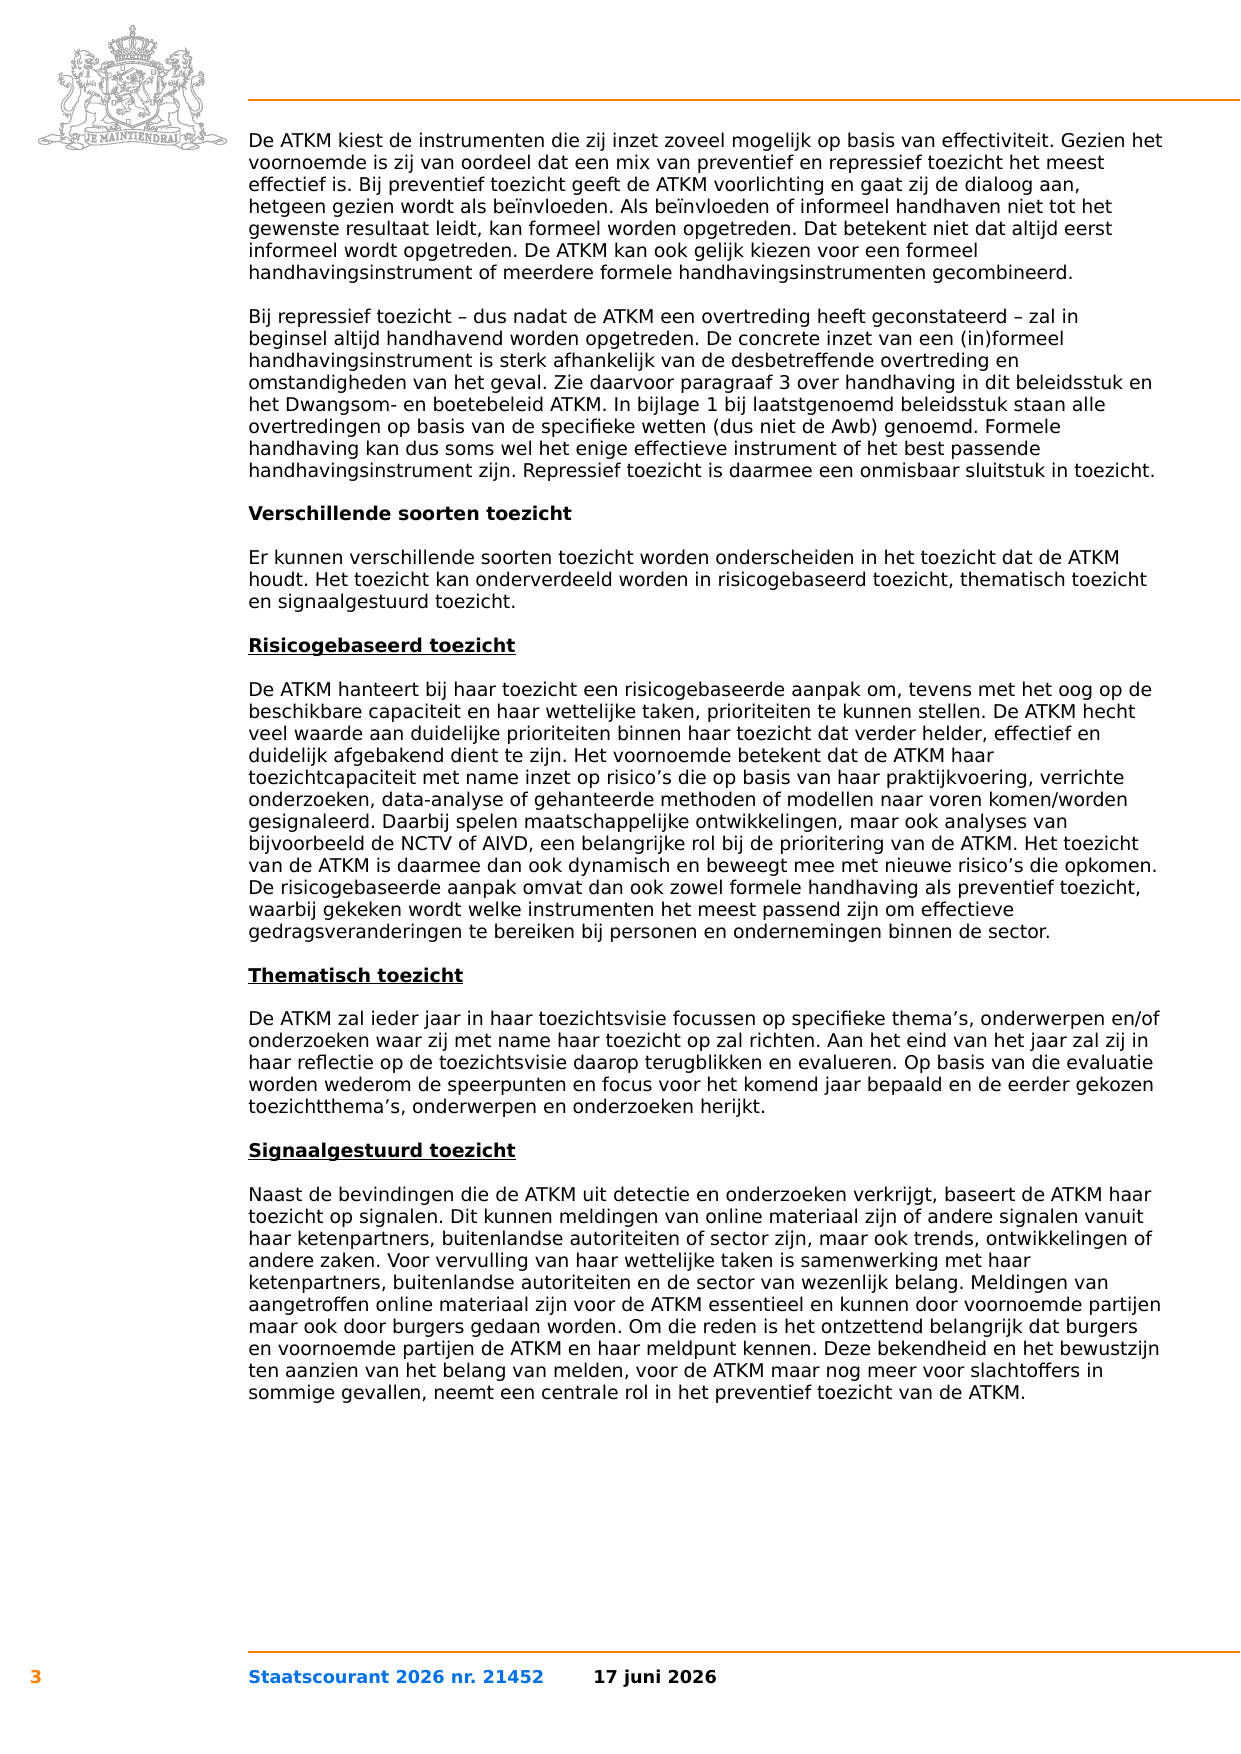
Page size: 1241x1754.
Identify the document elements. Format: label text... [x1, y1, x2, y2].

subtitle Risicogebaseerd toezicht [248, 635, 1163, 657]
subtitle Thematisch toezicht [248, 964, 1163, 986]
text De ATKM hanteert bij haar toezicht een risicogebaseerde aanpak om, tevens met het oog op de beschikbare capaciteit en haar wettelijke taken, prioriteiten te kunnen stellen. De ATKM hecht veel waarde aan duidelijke prioriteiten binnen haar toezicht dat verder helder, effectief en duidelijk afgebakend dient te zijn. Het voornoemde betekent dat de ATKM haar toezichtcapaciteit met name inzet op risico’s die op basis van haar praktijkvoering, verrichte onderzoeken, data-analyse of gehanteerde methoden of modellen naar voren komen/worden gesignaleerd. Daarbij spelen maatschappelijke ontwikkelingen, maar ook analyses van bijvoorbeeld de NCTV of AIVD, een belangrijke rol bij de prioritering van de ATKM. Het toezicht van de ATKM is daarmee dan ook dynamisch en beweegt mee met nieuwe risico’s die opkomen. De risicogebaseerde aanpak omvat dan ook zowel formele handhaving als preventief toezicht, waarbij gekeken wordt welke instrumenten het meest passend zijn om effectieve gedragsveranderingen te bereiken bij personen en ondernemingen binnen de sector. [248, 679, 1163, 943]
text Bij repressief toezicht – dus nadat de ATKM een overtreding heeft geconstateerd – zal in beginsel altijd handhavend worden opgetreden. De concrete inzet van een (in)formeel handhavingsinstrument is sterk afhankelijk van de desbetreffende overtreding en omstandigheden van het geval. Zie daarvoor paragraaf 3 over handhaving in dit beleidsstuk en het Dwangsom- en boetebeleid ATKM. In bijlage 1 bij laatstgenoemd beleidsstuk staan alle overtredingen op basis van de specifieke wetten (dus niet de Awb) genoemd. Formele handhaving kan dus soms wel het enige effectieve instrument of het best passende handhavingsinstrument zijn. Repressief toezicht is daarmee een onmisbaar sluitstuk in toezicht. [248, 306, 1163, 481]
subtitle Signaalgestuurd toezicht [248, 1140, 1163, 1162]
text Er kunnen verschillende soorten toezicht worden onderscheiden in het toezicht dat de ATKM houdt. Het toezicht kan onderverdeeld worden in risicogebaseerd toezicht, thematisch toezicht en signaalgestuurd toezicht. [248, 547, 1163, 613]
text De ATKM zal ieder jaar in haar toezichtsvisie focussen op specifieke thema’s, onderwerpen en/of onderzoeken waar zij met name haar toezicht op zal richten. Aan het eind van het jaar zal zij in haar reflectie op de toezichtsvisie daarop terugblikken en evalueren. Op basis van die evaluatie worden wederom de speerpunten en focus voor het komend jaar bepaald en de eerder gekozen toezichtthema’s, onderwerpen en onderzoeken herijkt. [248, 1008, 1163, 1118]
text De ATKM kiest de instrumenten die zij inzet zoveel mogelijk op basis van effectiviteit. Gezien het voornoemde is zij van oordeel dat een mix van preventief en repressief toezicht het meest effectief is. Bij preventief toezicht geeft de ATKM voorlichting en gaat zij de dialoog aan, hetgeen gezien wordt als beïnvloeden. Als beïnvloeden of informeel handhaven niet tot het gewenste resultaat leidt, kan formeel worden opgetreden. Dat betekent niet dat altijd eerst informeel wordt opgetreden. De ATKM kan ook gelijk kiezen voor een formeel handhavingsinstrument of meerdere formele handhavingsinstrumenten gecombineerd. [248, 130, 1163, 284]
picture [38, 25, 227, 150]
subtitle Verschillende soorten toezicht [248, 503, 1163, 525]
text Naast de bevindingen die de ATKM uit detectie en onderzoeken verkrijgt, baseert de ATKM haar toezicht op signalen. Dit kunnen meldingen van online materiaal zijn of andere signalen vanuit haar ketenpartners, buitenlandse autoriteiten of sector zijn, maar ook trends, ontwikkelingen of andere zaken. Voor vervulling van haar wettelijke taken is samenwerking met haar ketenpartners, buitenlandse autoriteiten en de sector van wezenlijk belang. Meldingen van aangetroffen online materiaal zijn voor de ATKM essentieel en kunnen door voornoemde partijen maar ook door burgers gedaan worden. Om die reden is het ontzettend belangrijk dat burgers en voornoemde partijen de ATKM en haar meldpunt kennen. Deze bekendheid en het bewustzijn ten aanzien van het belang van melden, voor de ATKM maar nog meer voor slachtoffers in sommige gevallen, neemt een centrale rol in het preventief toezicht van de ATKM. [248, 1184, 1163, 1404]
